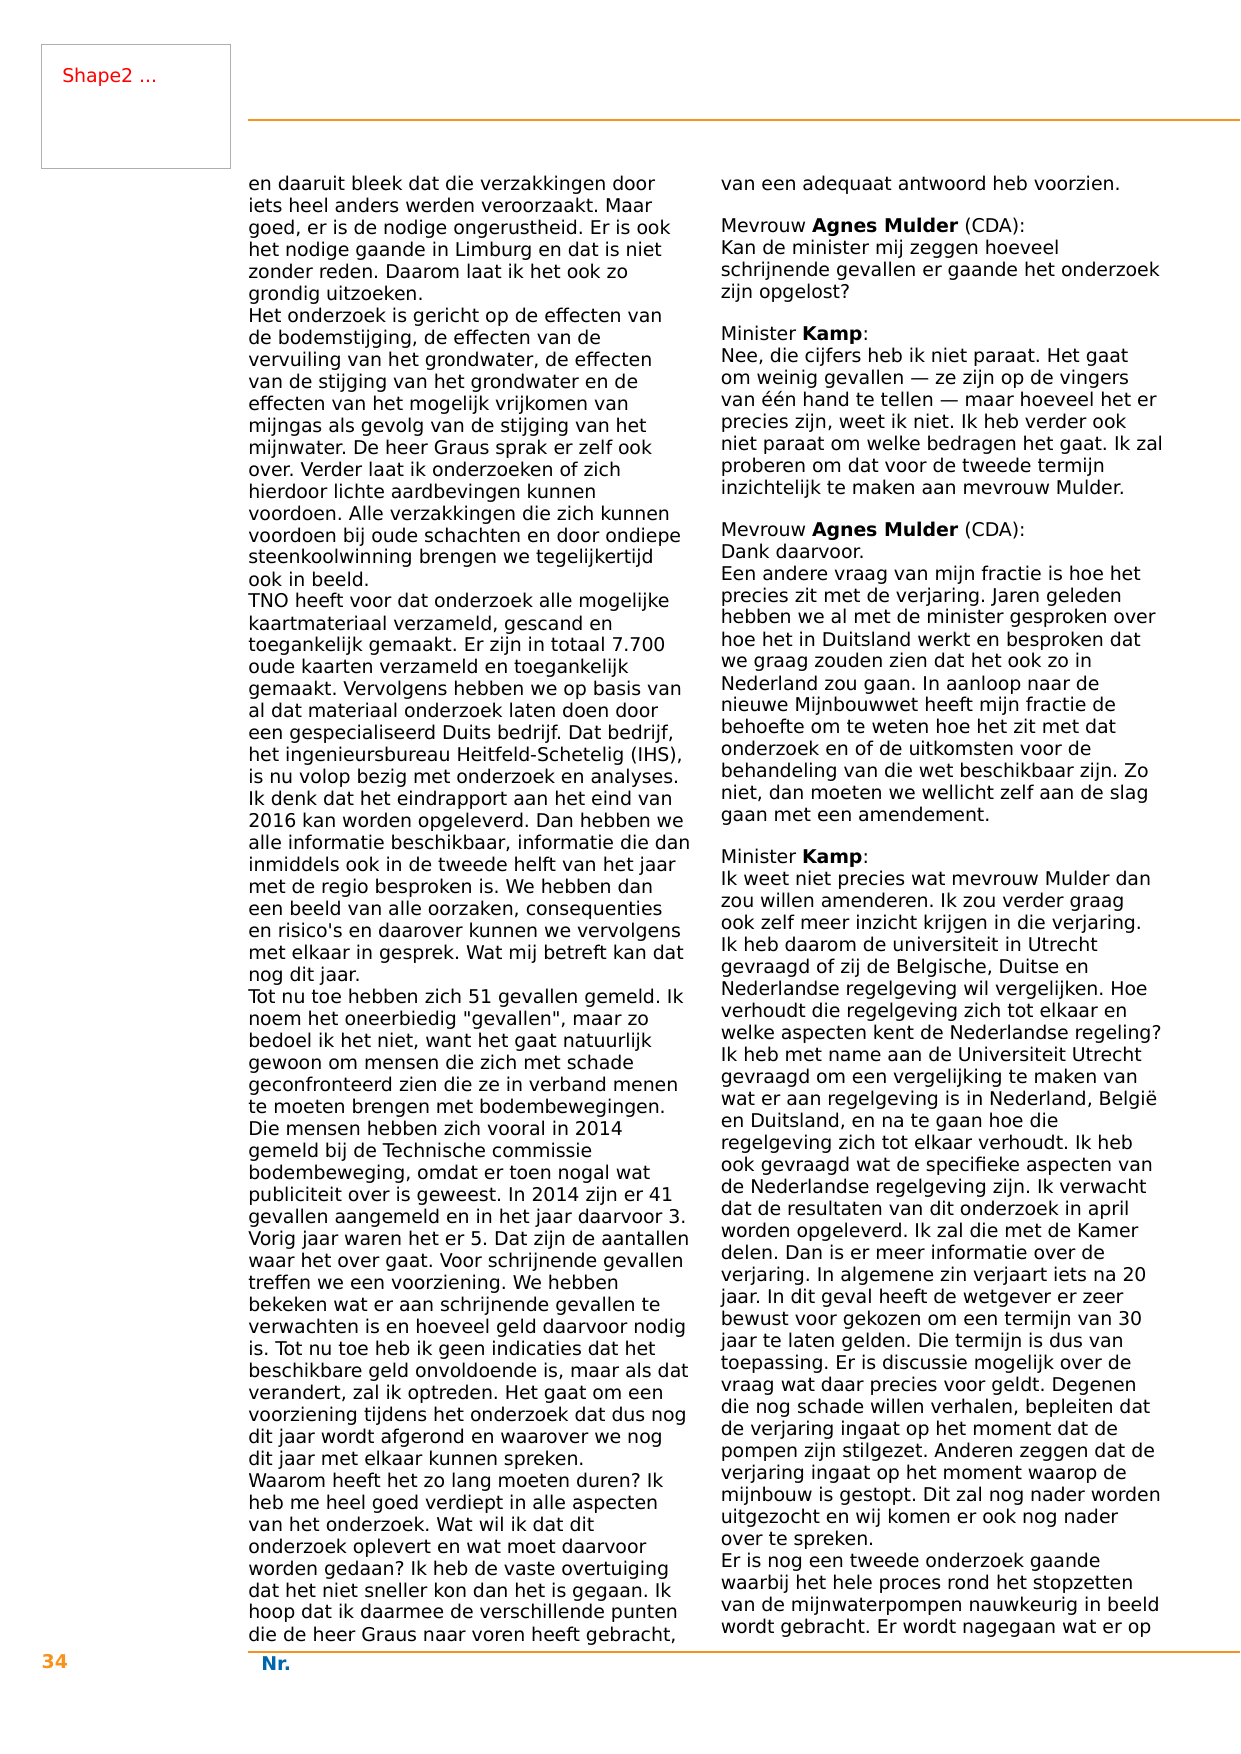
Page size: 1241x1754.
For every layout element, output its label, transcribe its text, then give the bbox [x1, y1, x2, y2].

text Kan de minister mij zeggen hoeveel schrijnende gevallen er gaande het onderzoek zijn opgelost? [721, 237, 1163, 303]
text Waarom heeft het zo lang moeten duren? Ik heb me heel goed verdiept in alle aspecten van het onderzoek. Wat wil ik dat dit onderzoek oplevert en wat moet daarvoor worden gedaan? Ik heb de vaste overtuiging dat het niet sneller kon dan het is gegaan. Ik hoop dat ik daarmee de verschillende punten die de heer Graus naar voren heeft gebracht, [248, 1469, 691, 1645]
text Een andere vraag van mijn fractie is hoe het precies zit met de verjaring. Jaren geleden hebben we al met de minister gesproken over hoe het in Duitsland werkt en besproken dat we graag zouden zien dat het ook zo in Nederland zou gaan. In aanloop naar de nieuwe Mijnbouwwet heeft mijn fractie de behoefte om te weten hoe het zit met dat onderzoek en of de uitkomsten voor de behandeling van die wet beschikbaar zijn. Zo niet, dan moeten we wellicht zelf aan de slag gaan met een amendement. [721, 562, 1163, 826]
text Minister Kamp: [721, 323, 1163, 345]
text Mevrouw Agnes Mulder (CDA): [721, 518, 1163, 541]
text Het onderzoek is gericht op de effecten van de bodemstijging, de effecten van de vervuiling van het grondwater, de effecten van de stijging van het grondwater en de effecten van het mogelijk vrijkomen van mijngas als gevolg van de stijging van het mijnwater. De heer Graus sprak er zelf ook over. Verder laat ik onderzoeken of zich hierdoor lichte aardbevingen kunnen voordoen. Alle verzakkingen die zich kunnen voordoen bij oude schachten en door ondiepe steenkoolwinning brengen we tegelijkertijd ook in beeld. [248, 305, 691, 590]
text Er is nog een tweede onderzoek gaande waarbij het hele proces rond het stopzetten van de mijnwaterpompen nauwkeurig in beeld wordt gebracht. Er wordt nagegaan wat er op [721, 1549, 1163, 1637]
text Minister Kamp: [721, 846, 1163, 868]
text en daaruit bleek dat die verzakkingen door iets heel anders werden veroorzaakt. Maar goed, er is de nodige ongerustheid. Er is ook het nodige gaande in Limburg en dat is niet zonder reden. Daarom laat ik het ook zo grondig uitzoeken. [248, 173, 691, 305]
text Nee, die cijfers heb ik niet paraat. Het gaat om weinig gevallen — ze zijn op de vingers van één hand te tellen — maar hoeveel het er precies zijn, weet ik niet. Ik heb verder ook niet paraat om welke bedragen het gaat. Ik zal proberen om dat voor de tweede termijn inzichtelijk te maken aan mevrouw Mulder. [721, 345, 1163, 498]
text Dank daarvoor. [721, 541, 1163, 562]
text van een adequaat antwoord heb voorzien. [721, 173, 1163, 195]
text TNO heeft voor dat onderzoek alle mogelijke kaartmateriaal verzameld, gescand en toegankelijk gemaakt. Er zijn in totaal 7.700 oude kaarten verzameld en toegankelijk gemaakt. Vervolgens hebben we op basis van al dat materiaal onderzoek laten doen door een gespecialiseerd Duits bedrijf. Dat bedrijf, het ingenieursbureau Heitfeld-Schetelig (IHS), is nu volop bezig met onderzoek en analyses. Ik denk dat het eindrapport aan het eind van 2016 kan worden opgeleverd. Dan hebben we alle informatie beschikbaar, informatie die dan inmiddels ook in de tweede helft van het jaar met de regio besproken is. We hebben dan een beeld van alle oorzaken, consequenties en risico's en daarover kunnen we vervolgens met elkaar in gesprek. Wat mij betreft kan dat nog dit jaar. [248, 590, 691, 986]
text Tot nu toe hebben zich 51 gevallen gemeld. Ik noem het oneerbiedig "gevallen", maar zo bedoel ik het niet, want het gaat natuurlijk gewoon om mensen die zich met schade geconfronteerd zien die ze in verband menen te moeten brengen met bodembewegingen. Die mensen hebben zich vooral in 2014 gemeld bij de Technische commissie bodembeweging, omdat er toen nogal wat publiciteit over is geweest. In 2014 zijn er 41 gevallen aangemeld en in het jaar daarvoor 3. Vorig jaar waren het er 5. Dat zijn de aantallen waar het over gaat. Voor schrijnende gevallen treffen we een voorziening. We hebben bekeken wat er aan schrijnende gevallen te verwachten is en hoeveel geld daarvoor nodig is. Tot nu toe heb ik geen indicaties dat het beschikbare geld onvoldoende is, maar als dat verandert, zal ik optreden. Het gaat om een voorziening tijdens het onderzoek dat dus nog dit jaar wordt afgerond en waarover we nog dit jaar met elkaar kunnen spreken. [248, 986, 691, 1469]
text Mevrouw Agnes Mulder (CDA): [721, 215, 1163, 237]
text Ik weet niet precies wat mevrouw Mulder dan zou willen amenderen. Ik zou verder graag ook zelf meer inzicht krijgen in die verjaring. Ik heb daarom de universiteit in Utrecht gevraagd of zij de Belgische, Duitse en Nederlandse regelgeving wil vergelijken. Hoe verhoudt die regelgeving zich tot elkaar en welke aspecten kent de Nederlandse regeling? Ik heb met name aan de Universiteit Utrecht gevraagd om een vergelijking te maken van wat er aan regelgeving is in Nederland, België en Duitsland, en na te gaan hoe die regelgeving zich tot elkaar verhoudt. Ik heb ook gevraagd wat de specifieke aspecten van de Nederlandse regelgeving zijn. Ik verwacht dat de resultaten van dit onderzoek in april worden opgeleverd. Ik zal die met de Kamer delen. Dan is er meer informatie over de verjaring. In algemene zin verjaart iets na 20 jaar. In dit geval heeft de wetgever er zeer bewust voor gekozen om een termijn van 30 jaar te laten gelden. Die termijn is dus van toepassing. Er is discussie mogelijk over de vraag wat daar precies voor geldt. Degenen die nog schade willen verhalen, bepleiten dat de verjaring ingaat op het moment dat de pompen zijn stilgezet. Anderen zeggen dat de verjaring ingaat op het moment waarop de mijnbouw is gestopt. Dit zal nog nader worden uitgezocht en wij komen er ook nog nader over te spreken. [721, 868, 1163, 1549]
